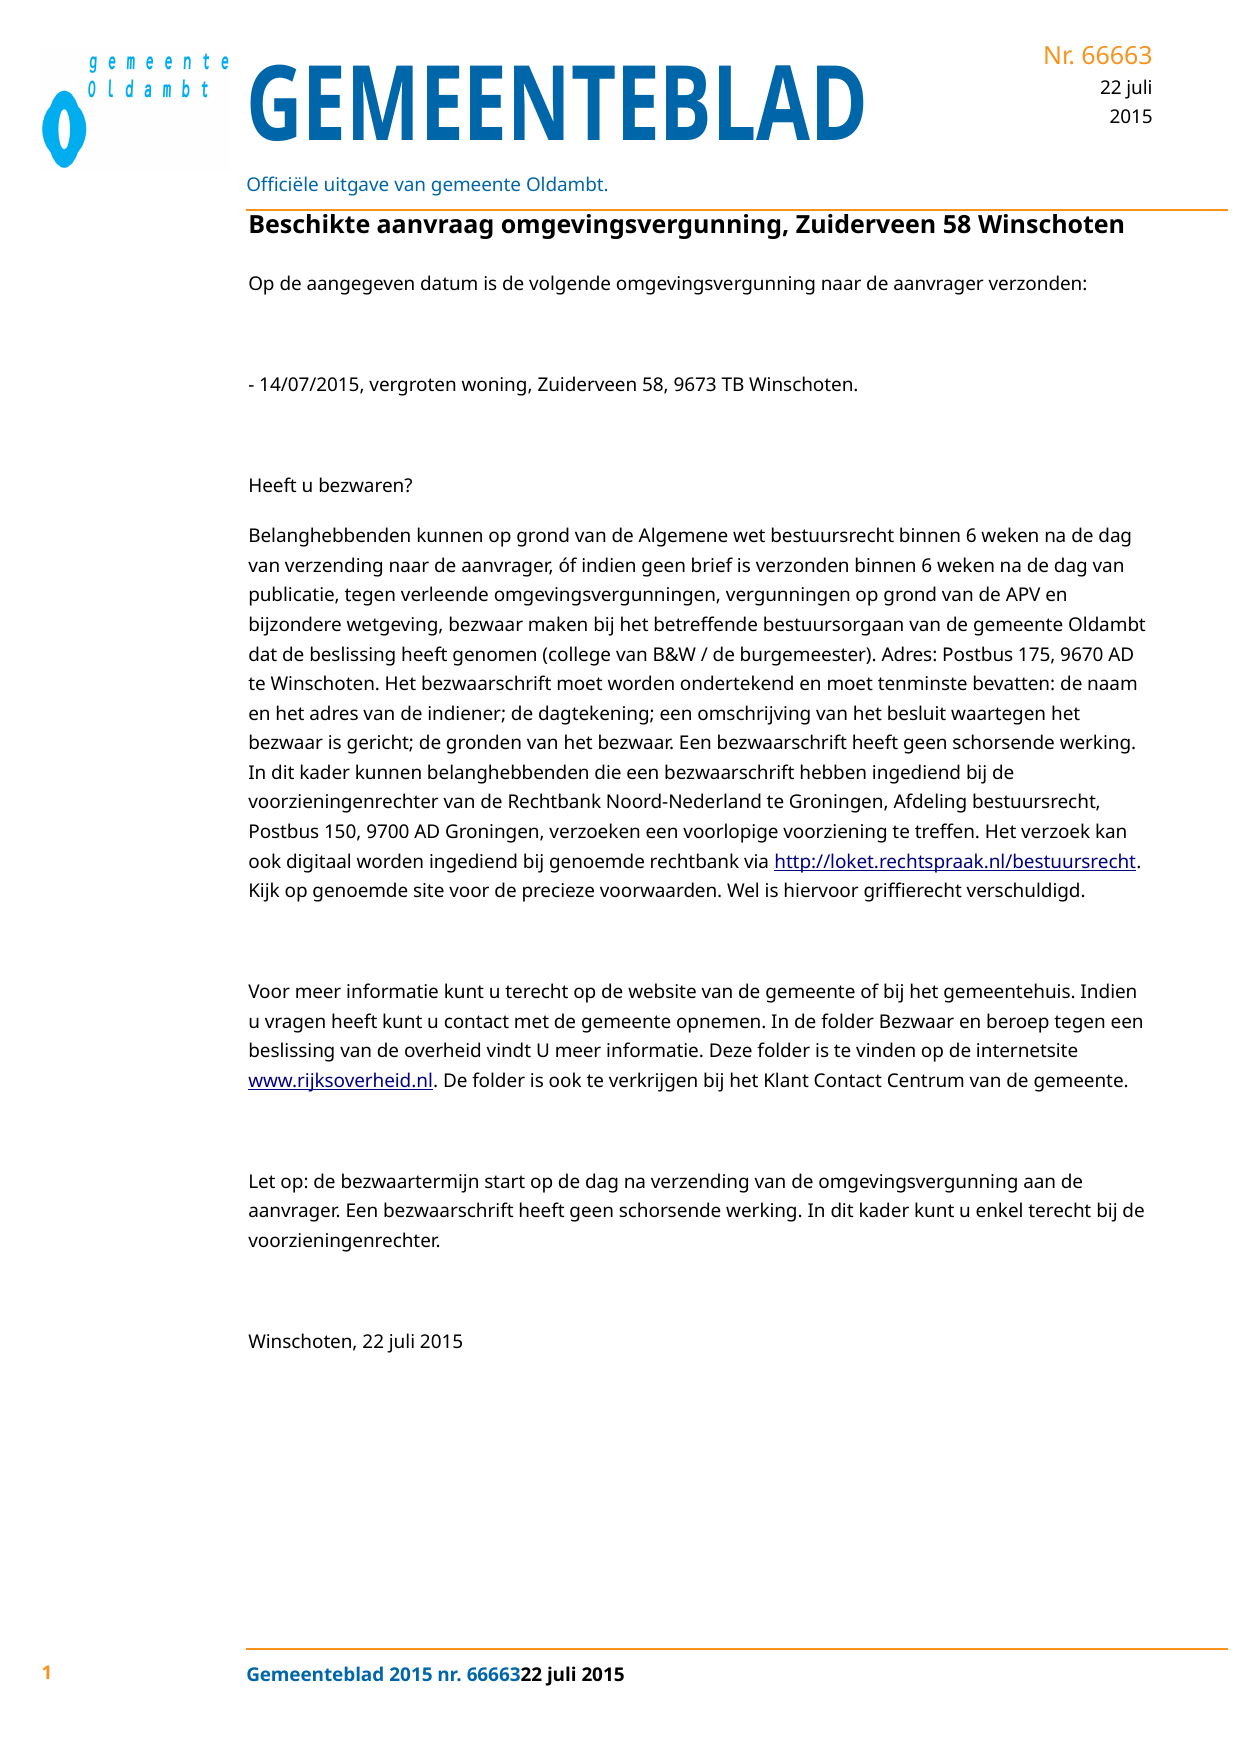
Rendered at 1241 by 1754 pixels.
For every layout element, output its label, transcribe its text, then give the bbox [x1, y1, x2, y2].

text - 14/07/2015, vergroten woning, Zuiderveen 58, 9673 TB Winschoten. [248, 371, 1152, 397]
text Op de aangegeven datum is de volgende omgevingsvergunning naar de aanvrager verzonden: [248, 270, 1152, 296]
text Voor meer informatie kunt u terecht op de website van de gemeente of bij het gemeentehuis. Indien u vragen heeft kunt u contact met de gemeente opnemen. In de folder Bezwaar en beroep tegen een beslissing van de overheid vindt U meer informatie. Deze folder is te vinden op de internetsite www.rijksoverheid.nl. De folder is ook te verkrijgen bij het Klant Contact Centrum van de gemeente. [248, 978, 1152, 1093]
text Belanghebbenden kunnen op grond van de Algemene wet bestuursrecht binnen 6 weken na de dag van verzending naar de aanvrager, óf indien geen brief is verzonden binnen 6 weken na de dag van publicatie, tegen verleende omgevingsvergunningen, vergunningen op grond van de APV en bijzondere wetgeving, bezwaar maken bij het betreffende bestuursorgaan van de gemeente Oldambt dat de beslissing heeft genomen (college van B&W / de burgemeester). Adres: Postbus 175, 9670 AD te Winschoten. Het bezwaarschrift moet worden ondertekend en moet tenminste bevatten: de naam en het adres van de indiener; de dagtekening; een omschrijving van het besluit waartegen het bezwaar is gericht; de gronden van het bezwaar. Een bezwaarschrift heeft geen schorsende werking. In dit kader kunnen belanghebbenden die een bezwaarschrift hebben ingediend bij de voorzieningenrechter van de Rechtbank Noord-Nederland te Groningen, Afdeling bestuursrecht, Postbus 150, 9700 AD Groningen, verzoeken een voorlopige voorziening te treffen. Het verzoek kan ook digitaal worden ingediend bij genoemde rechtbank via http://loket.rechtspraak.nl/bestuursrecht. Kijk op genoemde site voor de precieze voorwaarden. Wel is hiervoor griffierecht verschuldigd. [248, 522, 1152, 903]
picture [41, 47, 231, 172]
text Winschoten, 22 juli 2015 [248, 1328, 1152, 1353]
text Beschikte aanvraag omgevingsvergunning, Zuiderveen 58 Winschoten [248, 211, 1152, 241]
text Heeft u bezwaren? [248, 472, 1152, 498]
text Let op: de bezwaartermijn start op de dag na verzending van de omgevingsvergunning aan de aanvrager. Een bezwaarschrift heeft geen schorsende werking. In dit kader kunt u enkel terecht bij de voorzieningenrechter. [248, 1168, 1152, 1253]
